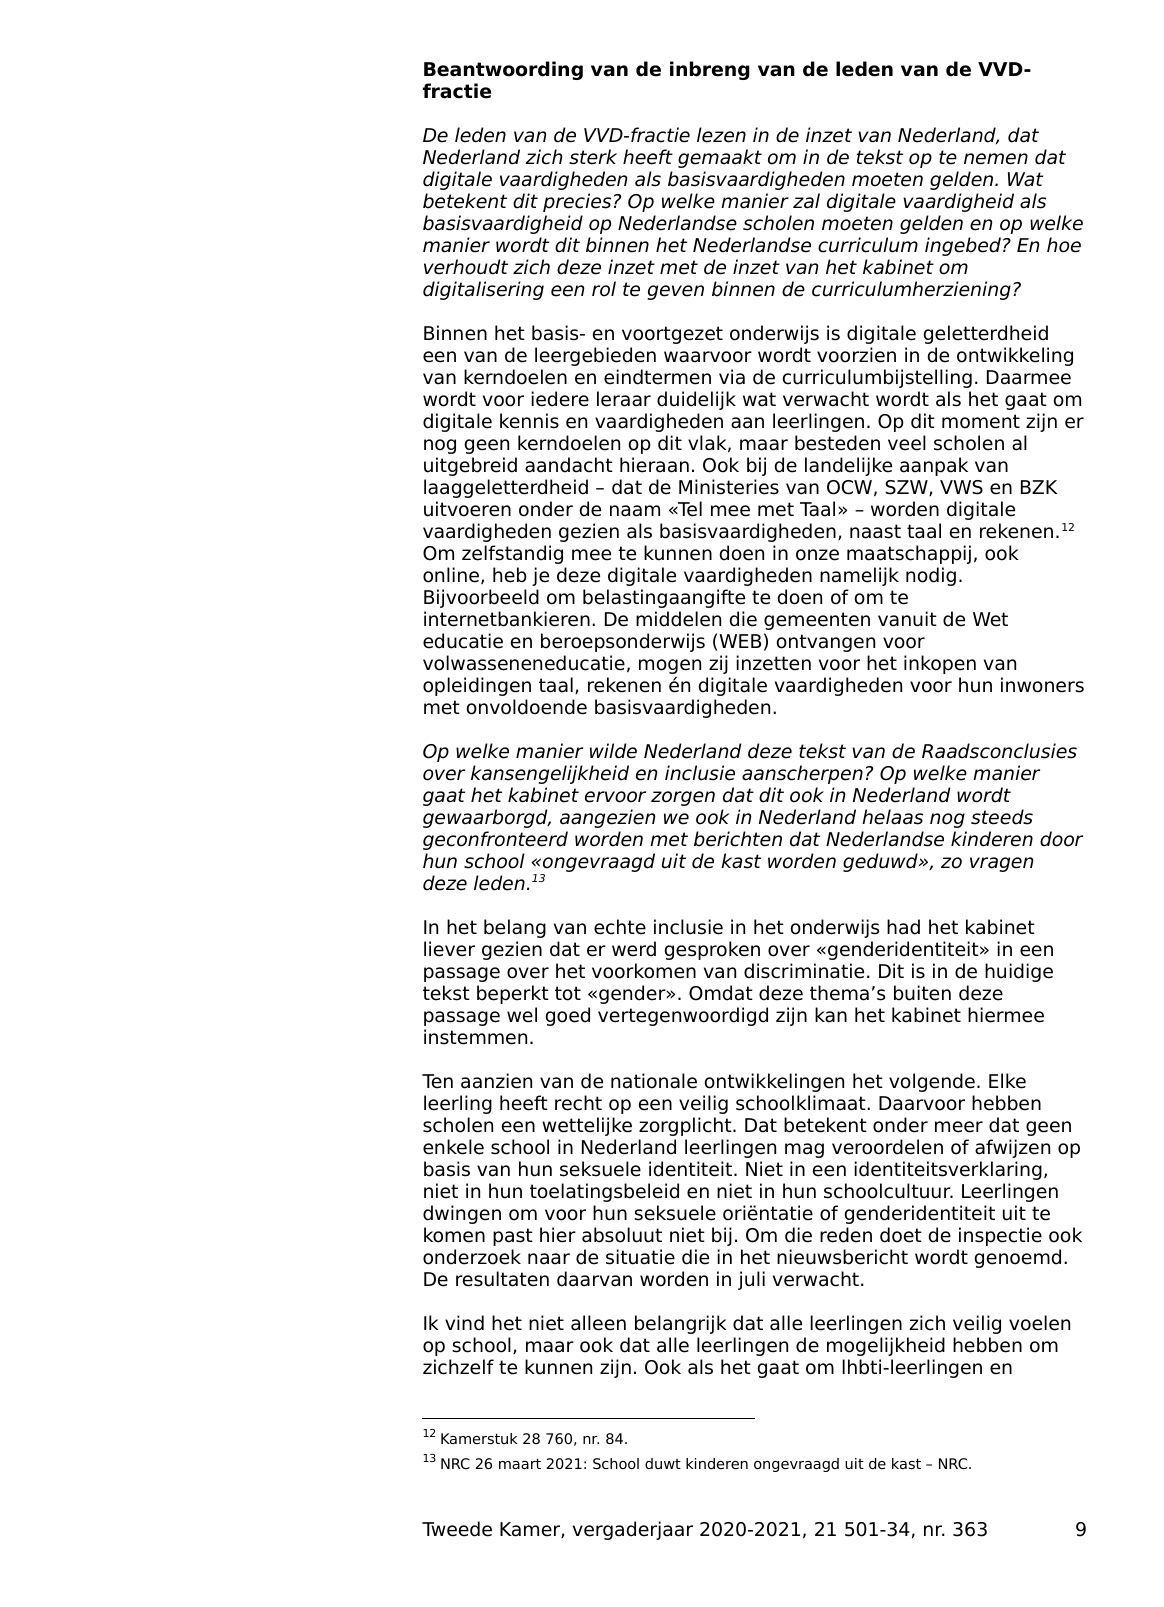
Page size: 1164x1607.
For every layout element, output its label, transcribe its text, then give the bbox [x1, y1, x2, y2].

text De leden van de VVD-fractie lezen in de inzet van Nederland, dat Nederland zich sterk heeft gemaakt om in de tekst op te nemen dat digitale vaardigheden als basisvaardigheden moeten gelden. Wat betekent dit precies? Op welke manier zal digitale vaardigheid als basisvaardigheid op Nederlandse scholen moeten gelden en op welke manier wordt dit binnen het Nederlandse curriculum ingebed? En hoe verhoudt zich deze inzet met de inzet van het kabinet om digitalisering een rol te geven binnen de curriculumherziening? [422, 125, 1087, 301]
text Kamerstuk 28 760, nr. 84. [422, 1427, 1087, 1449]
text Op welke manier wilde Nederland deze tekst van de Raadsconclusies over kansengelijkheid en inclusie aanscherpen? Op welke manier gaat het kabinet ervoor zorgen dat dit ook in Nederland wordt gewaarborgd, aangezien we ook in Nederland helaas nog steeds geconfronteerd worden met berichten dat Nederlandse kinderen door hun school «ongevraagd uit de kast worden geduwd», zo vragen deze leden. [422, 741, 1087, 895]
text NRC 26 maart 2021: School duwt kinderen ongevraagd uit de kast – NRC. [422, 1452, 1087, 1474]
text Ten aanzien van de nationale ontwikkelingen het volgende. Elke leerling heeft recht op een veilig schoolklimaat. Daarvoor hebben scholen een wettelijke zorgplicht. Dat betekent onder meer dat geen enkele school in Nederland leerlingen mag veroordelen of afwijzen op basis van hun seksuele identiteit. Niet in een identiteitsverklaring, niet in hun toelatingsbeleid en niet in hun schoolcultuur. Leerlingen dwingen om voor hun seksuele oriëntatie of genderidentiteit uit te komen past hier absoluut niet bij. Om die reden doet de inspectie ook onderzoek naar de situatie die in het nieuwsbericht wordt genoemd. De resultaten daarvan worden in juli verwacht. [422, 1071, 1087, 1291]
subtitle Beantwoording van de inbreng van de leden van de VVD-fractie [422, 59, 1087, 103]
text Binnen het basis- en voortgezet onderwijs is digitale geletterdheid een van de leergebieden waarvoor wordt voorzien in de ontwikkeling van kerndoelen en eindtermen via de curriculumbijstelling. Daarmee wordt voor iedere leraar duidelijk wat verwacht wordt als het gaat om digitale kennis en vaardigheden aan leerlingen. Op dit moment zijn er nog geen kerndoelen op dit vlak, maar besteden veel scholen al uitgebreid aandacht hieraan. Ook bij de landelijke aanpak van laaggeletterdheid – dat de Ministeries van OCW, SZW, VWS en BZK uitvoeren onder de naam «Tel mee met Taal» – worden digitale vaardigheden gezien als basisvaardigheden, naast taal en rekenen. Om zelfstandig mee te kunnen doen in onze maatschappij, ook online, heb je deze digitale vaardigheden namelijk nodig. Bijvoorbeeld om belastingaangifte te doen of om te internetbankieren. De middelen die gemeenten vanuit de Wet educatie en beroepsonderwijs (WEB) ontvangen voor volwasseneneducatie, mogen zij inzetten voor het inkopen van opleidingen taal, rekenen én digitale vaardigheden voor hun inwoners met onvoldoende basisvaardigheden. [422, 323, 1087, 719]
text Ik vind het niet alleen belangrijk dat alle leerlingen zich veilig voelen op school, maar ook dat alle leerlingen de mogelijkheid hebben om zichzelf te kunnen zijn. Ook als het gaat om lhbti-leerlingen en [422, 1313, 1087, 1379]
text In het belang van echte inclusie in het onderwijs had het kabinet liever gezien dat er werd gesproken over «genderidentiteit» in een passage over het voorkomen van discriminatie. Dit is in de huidige tekst beperkt tot «gender». Omdat deze thema’s buiten deze passage wel goed vertegenwoordigd zijn kan het kabinet hiermee instemmen. [422, 917, 1087, 1049]
